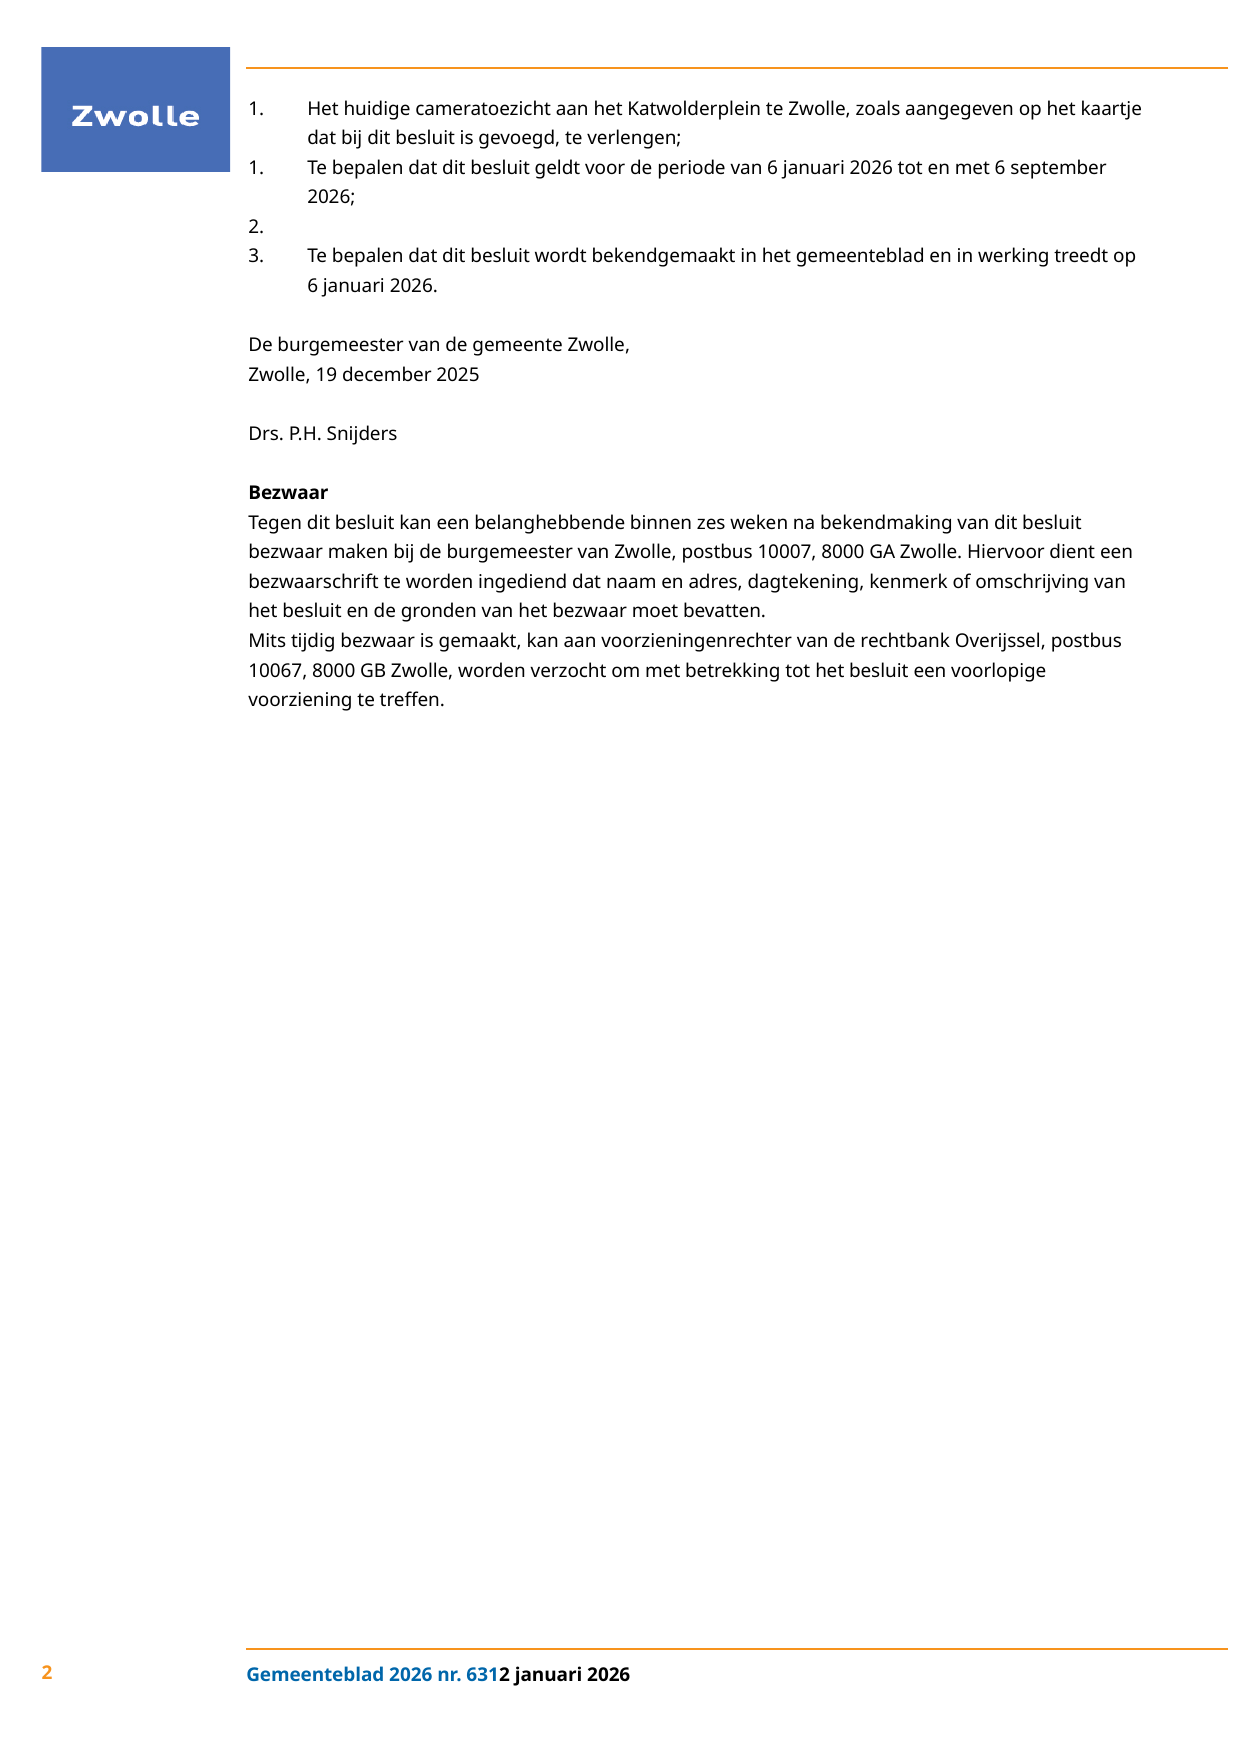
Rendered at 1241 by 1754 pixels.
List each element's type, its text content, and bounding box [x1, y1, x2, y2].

list Het huidige cameratoezicht aan het Katwolderplein te Zwolle, zoals aangegeven op het kaartje dat bij dit besluit is gevoegd, te verlengen; [248, 95, 1152, 150]
text Mits tijdig bezwaar is gemaakt, kan aan voorzieningenrechter van de rechtbank Overijssel, postbus 10067, 8000 GB Zwolle, worden verzocht om met betrekking tot het besluit een voorlopige voorziening te treffen. [248, 627, 1152, 712]
picture [41, 47, 231, 172]
list Te bepalen dat dit besluit wordt bekendgemaakt in het gemeenteblad en in werking treedt op 6 januari 2026. [248, 243, 1152, 298]
text Bezwaar [248, 479, 1152, 505]
text Zwolle, 19 december 2025 [248, 361, 1152, 387]
list Te bepalen dat dit besluit geldt voor de periode van 6 januari 2026 tot en met 6 september 2026; [248, 154, 1152, 209]
text Drs. P.H. Snijders [248, 420, 1152, 446]
text Tegen dit besluit kan een belanghebbende binnen zes weken na bekendmaking van dit besluit bezwaar maken bij de burgemeester van Zwolle, postbus 10007, 8000 GA Zwolle. Hiervoor dient een bezwaarschrift te worden ingediend dat naam en adres, dagtekening, kenmerk of omschrijving van het besluit en de gronden van het bezwaar moet bevatten. [248, 509, 1152, 623]
text De burgemeester van de gemeente Zwolle, [248, 331, 1152, 357]
